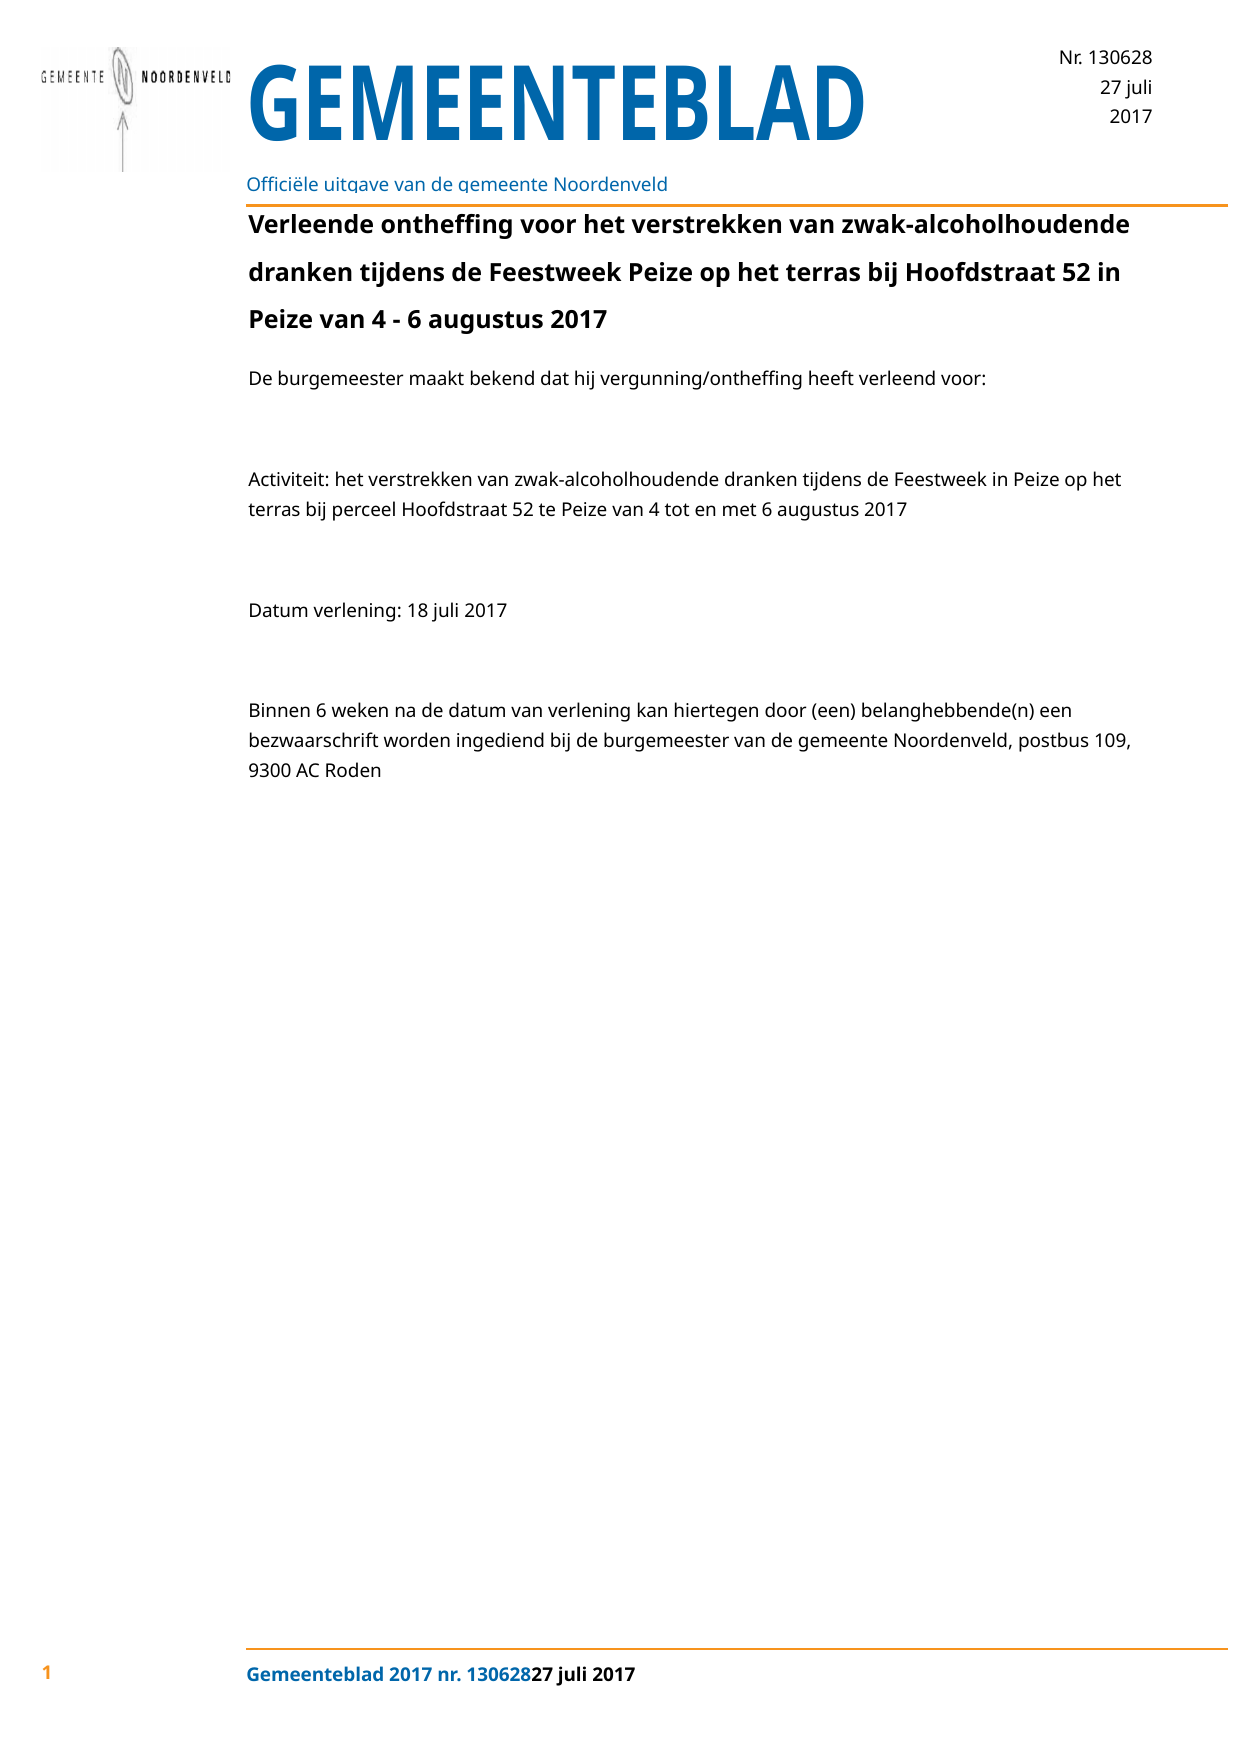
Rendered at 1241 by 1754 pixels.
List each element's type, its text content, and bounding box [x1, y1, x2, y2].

text Activiteit: het verstrekken van zwak-alcoholhoudende dranken tijdens de Feestweek in Peize op het terras bij perceel Hoofdstraat 52 te Peize van 4 tot en met 6 augustus 2017 [248, 466, 1152, 522]
text Binnen 6 weken na de datum van verlening kan hiertegen door (een) belanghebbende(n) een bezwaarschrift worden ingediend bij de burgemeester van de gemeente Noordenveld, postbus 109, 9300 AC Roden [248, 698, 1152, 782]
picture [41, 47, 231, 172]
text Datum verlening: 18 juli 2017 [248, 597, 1152, 622]
text Verleende ontheffing voor het verstrekken van zwak-alcoholhoudende dranken tijdens de Feestweek Peize op het terras bij Hoofdstraat 52 in Peize van 4 - 6 augustus 2017 [248, 207, 1152, 336]
text De burgemeester maakt bekend dat hij vergunning/ontheffing heeft verleend voor: [248, 366, 1152, 391]
